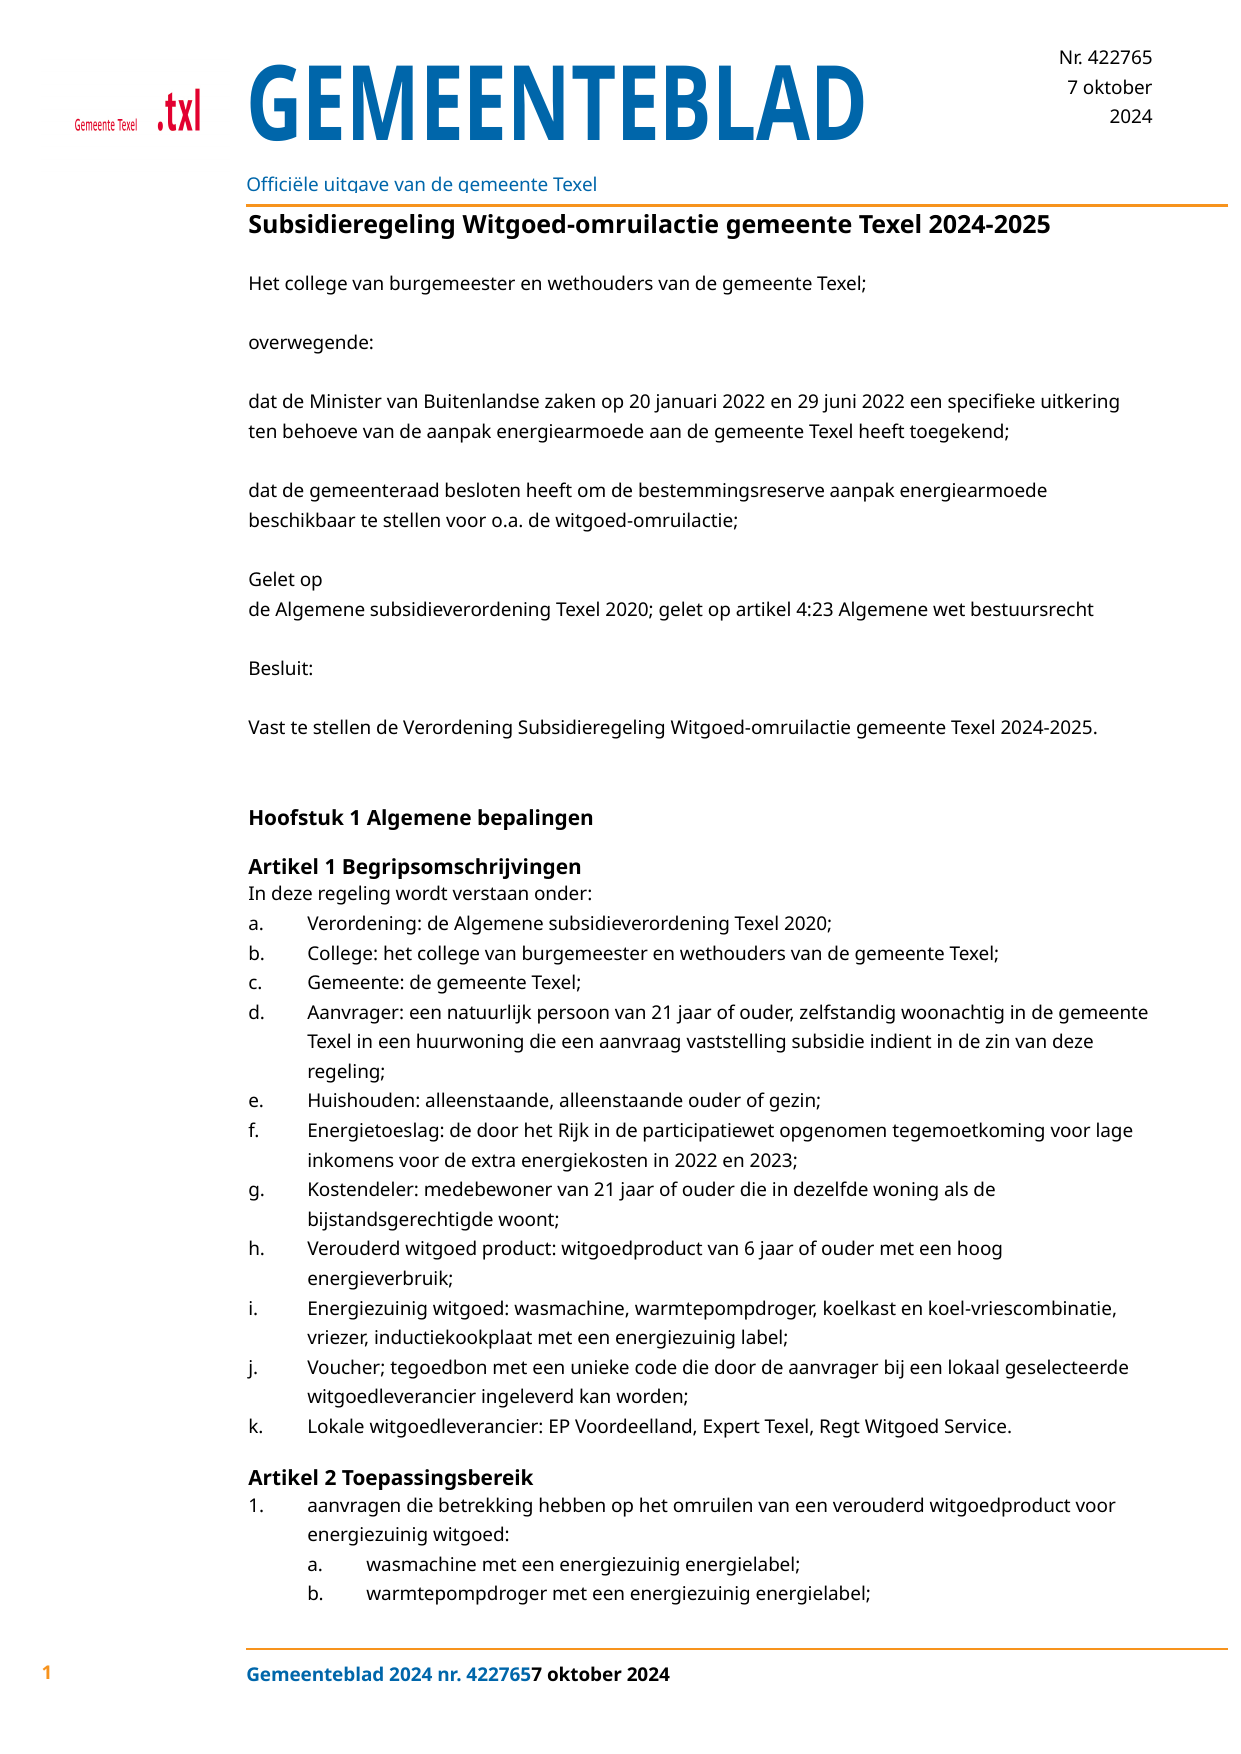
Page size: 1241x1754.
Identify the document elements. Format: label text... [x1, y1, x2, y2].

text Gelet op [248, 566, 1152, 592]
text dat de Minister van Buitenlandse zaken op 20 januari 2022 en 29 juni 2022 een specifieke uitkering ten behoeve van de aanpak energiearmoede aan de gemeente Texel heeft toegekend; [248, 389, 1152, 444]
list wasmachine met een energiezuinig energielabel; [307, 1551, 1152, 1577]
list Kostendeler: medebewoner van 21 jaar of ouder die in dezelfde woning als de bijstandsgerechtigde woont; [248, 1176, 1152, 1232]
text Subsidieregeling Witgoed-omruilactie gemeente Texel 2024-2025 [248, 207, 1152, 241]
text Besluit: [248, 655, 1152, 681]
list Verouderd witgoed product: witgoedproduct van 6 jaar of ouder met een hoog energieverbruik; [248, 1236, 1152, 1291]
text Artikel 2 Toepassingsbereik [248, 1463, 1152, 1492]
text de Algemene subsidieverordening Texel 2020; gelet op artikel 4:23 Algemene wet bestuursrecht [248, 596, 1152, 621]
list Huishouden: alleenstaande, alleenstaande ouder of gezin; [248, 1088, 1152, 1113]
list warmtepompdroger met een energiezuinig energielabel; [307, 1581, 1152, 1606]
list aanvragen die betrekking hebben op het omruilen van een verouderd witgoedproduct voor energiezuinig witgoed: [248, 1492, 1152, 1547]
list Lokale witgoedleverancier: EP Voordeelland, Expert Texel, Regt Witgoed Service. [248, 1413, 1152, 1439]
text Hoofstuk 1 Algemene bepalingen [248, 803, 1152, 831]
list Energietoeslag: de door het Rijk in de participatiewet opgenomen tegemoetkoming voor lage inkomens voor de extra energiekosten in 2022 en 2023; [248, 1117, 1152, 1172]
list Verordening: de Algemene subsidieverordening Texel 2020; [248, 910, 1152, 936]
picture [41, 47, 231, 172]
text overwegende: [248, 329, 1152, 355]
list Aanvrager: een natuurlijk persoon van 21 jaar of ouder, zelfstandig woonachtig in de gemeente Texel in een huurwoning die een aanvraag vaststelling subsidie indient in de zin van deze regeling; [248, 999, 1152, 1084]
text Het college van burgemeester en wethouders van de gemeente Texel; [248, 270, 1152, 296]
list College: het college van burgemeester en wethouders van de gemeente Texel; [248, 940, 1152, 965]
text Artikel 1 Begripsomschrijvingen [248, 852, 1152, 881]
list Energiezuinig witgoed: wasmachine, warmtepompdroger, koelkast en koel-vriescombinatie, vriezer, inductiekookplaat met een energiezuinig label; [248, 1295, 1152, 1350]
text Vast te stellen de Verordening Subsidieregeling Witgoed-omruilactie gemeente Texel 2024-2025. [248, 714, 1152, 740]
text dat de gemeenteraad besloten heeft om de bestemmingsreserve aanpak energiearmoede beschikbaar te stellen voor o.a. de witgoed-omruilactie; [248, 477, 1152, 533]
text In deze regeling wordt verstaan onder: [248, 881, 1152, 906]
list Voucher; tegoedbon met een unieke code die door de aanvrager bij een lokaal geselecteerde witgoedleverancier ingeleverd kan worden; [248, 1354, 1152, 1409]
list Gemeente: de gemeente Texel; [248, 969, 1152, 995]
